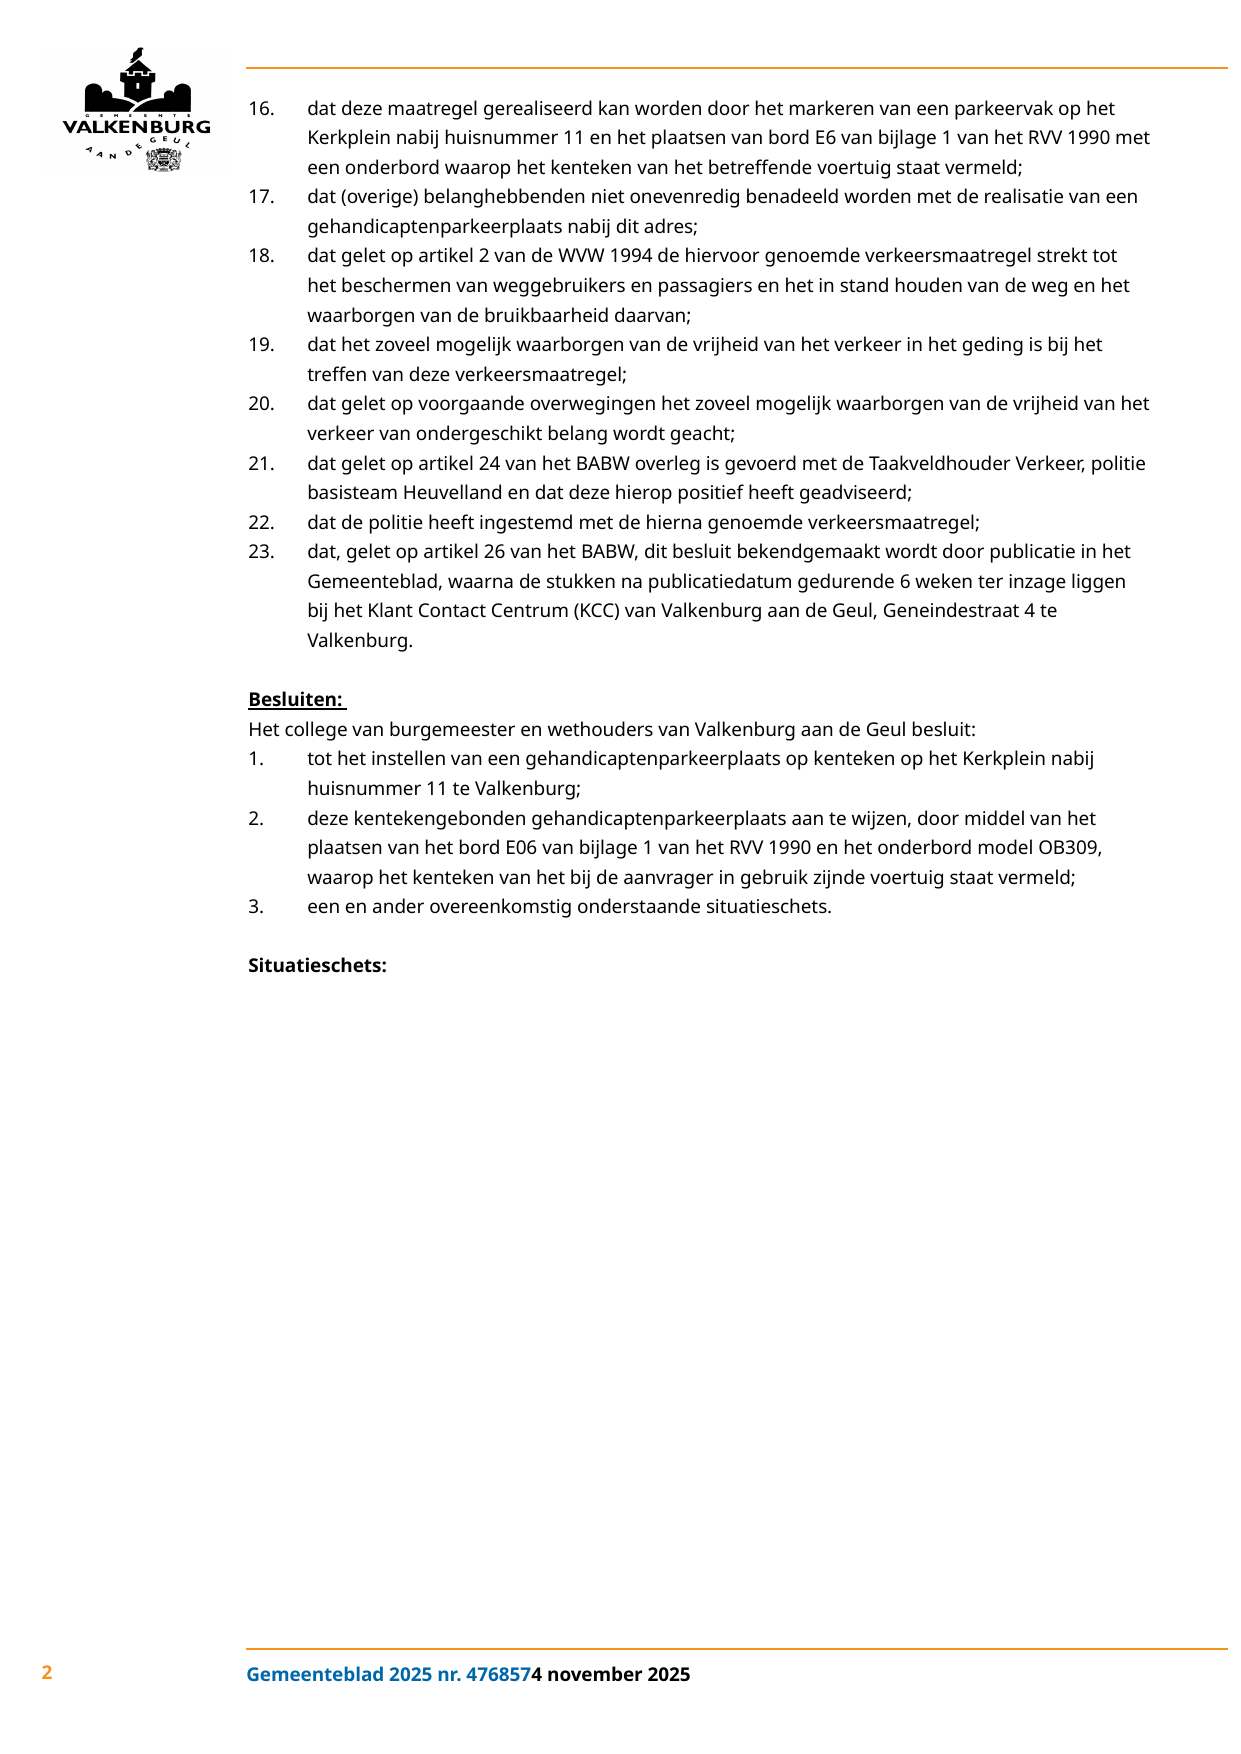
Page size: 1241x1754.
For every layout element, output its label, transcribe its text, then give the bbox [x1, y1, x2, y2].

list deze kentekengebonden gehandicaptenparkeerplaats aan te wijzen, door middel van het plaatsen van het bord E06 van bijlage 1 van het RVV 1990 en het onderbord model OB309, waarop het kenteken van het bij de aanvrager in gebruik zijnde voertuig staat vermeld; [248, 805, 1152, 890]
text Situatieschets: [248, 953, 1152, 978]
list dat gelet op artikel 2 van de WVW 1994 de hiervoor genoemde verkeersmaatregel strekt tot het beschermen van weggebruikers en passagiers en het in stand houden van de weg en het waarborgen van de bruikbaarheid daarvan; [248, 243, 1152, 328]
list dat, gelet op artikel 26 van het BABW, dit besluit bekendgemaakt wordt door publicatie in het Gemeenteblad, waarna de stukken na publicatiedatum gedurende 6 weken ter inzage liggen bij het Klant Contact Centrum (KCC) van Valkenburg aan de Geul, Geneindestraat 4 te Valkenburg. [248, 538, 1152, 653]
list dat de politie heeft ingestemd met de hierna genoemde verkeersmaatregel; [248, 509, 1152, 535]
picture [41, 47, 231, 172]
text Het college van burgemeester en wethouders van Valkenburg aan de Geul besluit: [248, 716, 1152, 742]
list een en ander overeenkomstig onderstaande situatieschets. [248, 893, 1152, 919]
list tot het instellen van een gehandicaptenparkeerplaats op kenteken op het Kerkplein nabij huisnummer 11 te Valkenburg; [248, 746, 1152, 801]
list dat het zoveel mogelijk waarborgen van de vrijheid van het verkeer in het geding is bij het treffen van deze verkeersmaatregel; [248, 331, 1152, 387]
list dat deze maatregel gerealiseerd kan worden door het markeren van een parkeervak op het Kerkplein nabij huisnummer 11 en het plaatsen van bord E6 van bijlage 1 van het RVV 1990 met een onderbord waarop het kenteken van het betreffende voertuig staat vermeld; [248, 95, 1152, 180]
list dat gelet op artikel 24 van het BABW overleg is gevoerd met de Taakveldhouder Verkeer, politie basisteam Heuvelland en dat deze hierop positief heeft geadviseerd; [248, 450, 1152, 505]
list dat (overige) belanghebbenden niet onevenredig benadeeld worden met de realisatie van een gehandicaptenparkeerplaats nabij dit adres; [248, 183, 1152, 239]
list dat gelet op voorgaande overwegingen het zoveel mogelijk waarborgen van de vrijheid van het verkeer van ondergeschikt belang wordt geacht; [248, 391, 1152, 446]
text Besluiten: [248, 686, 1152, 712]
